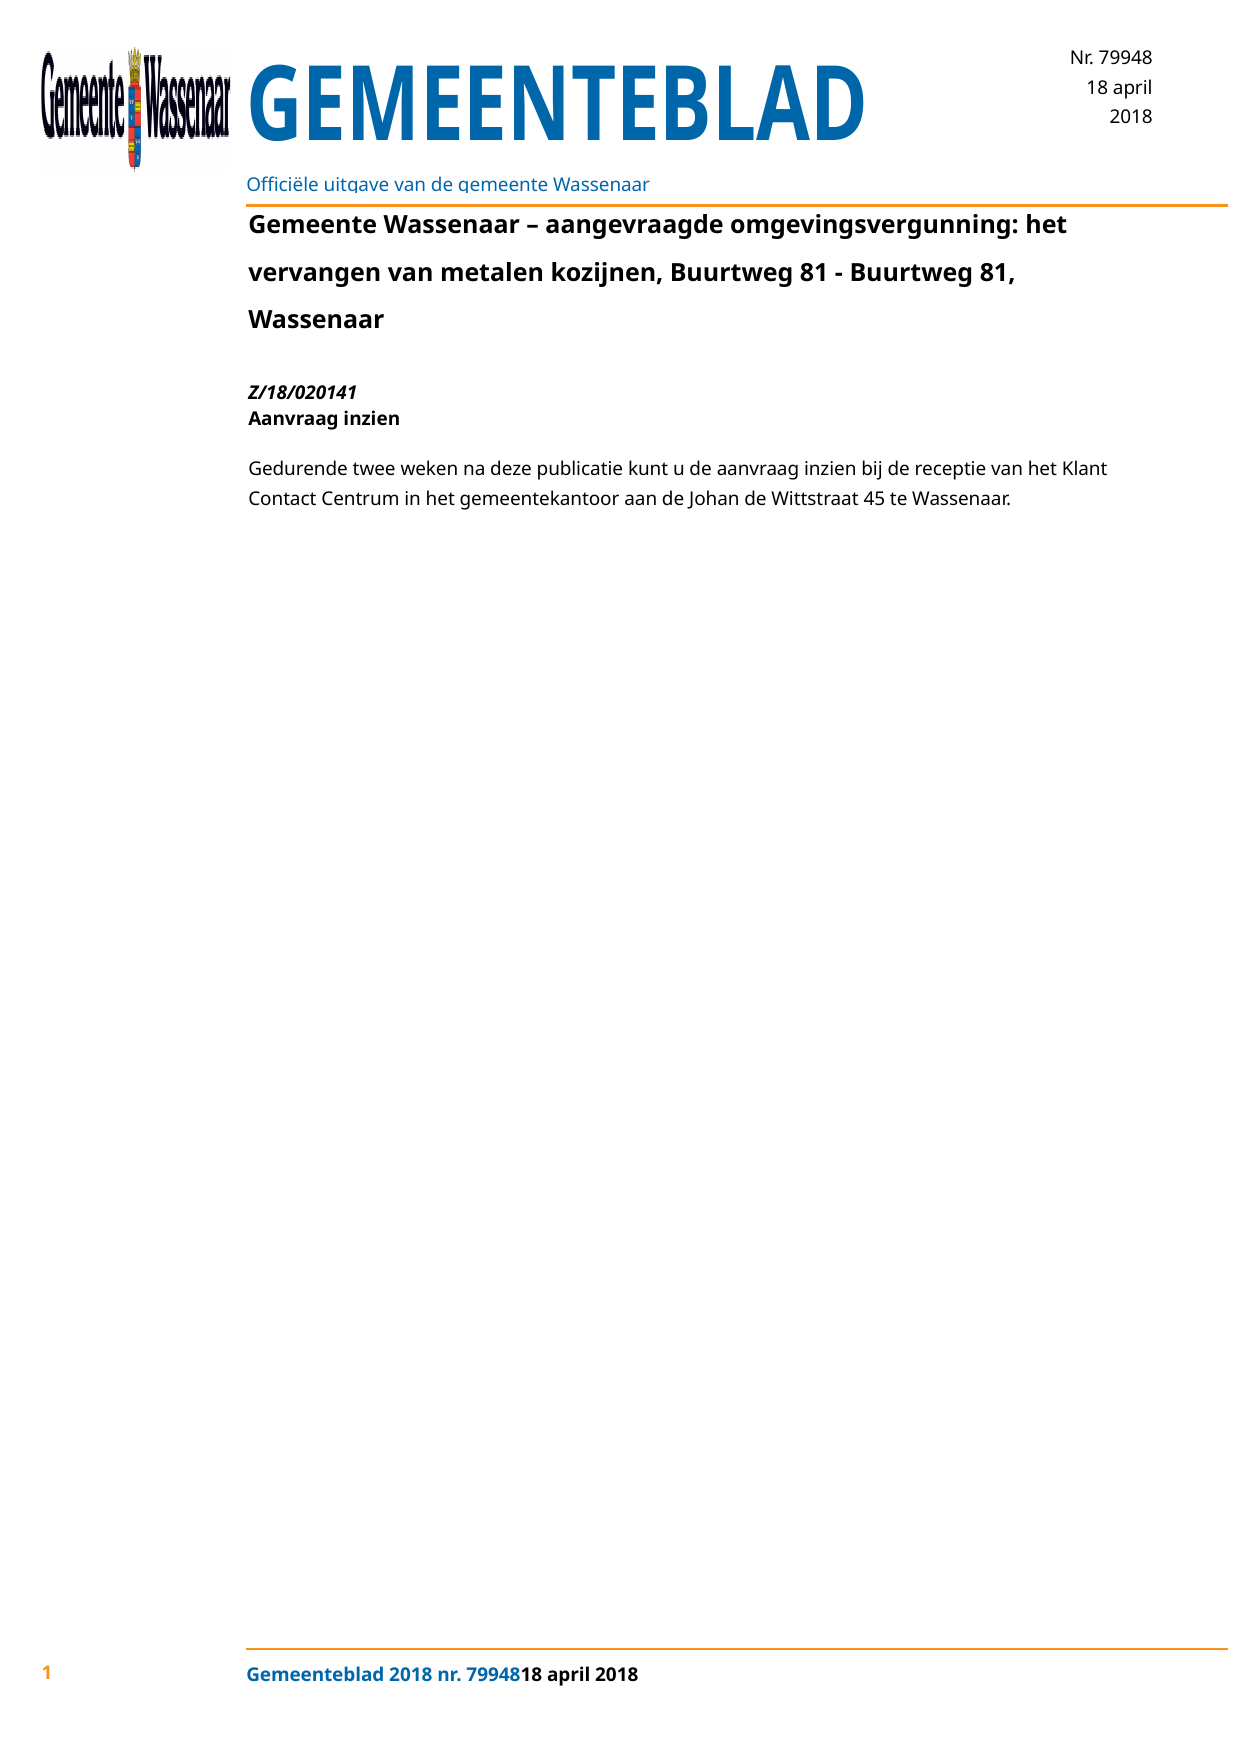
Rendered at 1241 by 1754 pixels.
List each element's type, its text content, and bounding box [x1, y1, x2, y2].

text Gedurende twee weken na deze publicatie kunt u de aanvraag inzien bij de receptie van het Klant Contact Centrum in het gemeentekantoor aan de Johan de Wittstraat 45 te Wassenaar. [248, 455, 1152, 511]
text Aanvraag inzien [248, 405, 1152, 431]
text Gemeente Wassenaar – aangevraagde omgevingsvergunning: het vervangen van metalen kozijnen, Buurtweg 81 - Buurtweg 81, Wassenaar [248, 207, 1152, 336]
text Z/18/020141 [248, 379, 1152, 405]
picture [41, 47, 231, 172]
